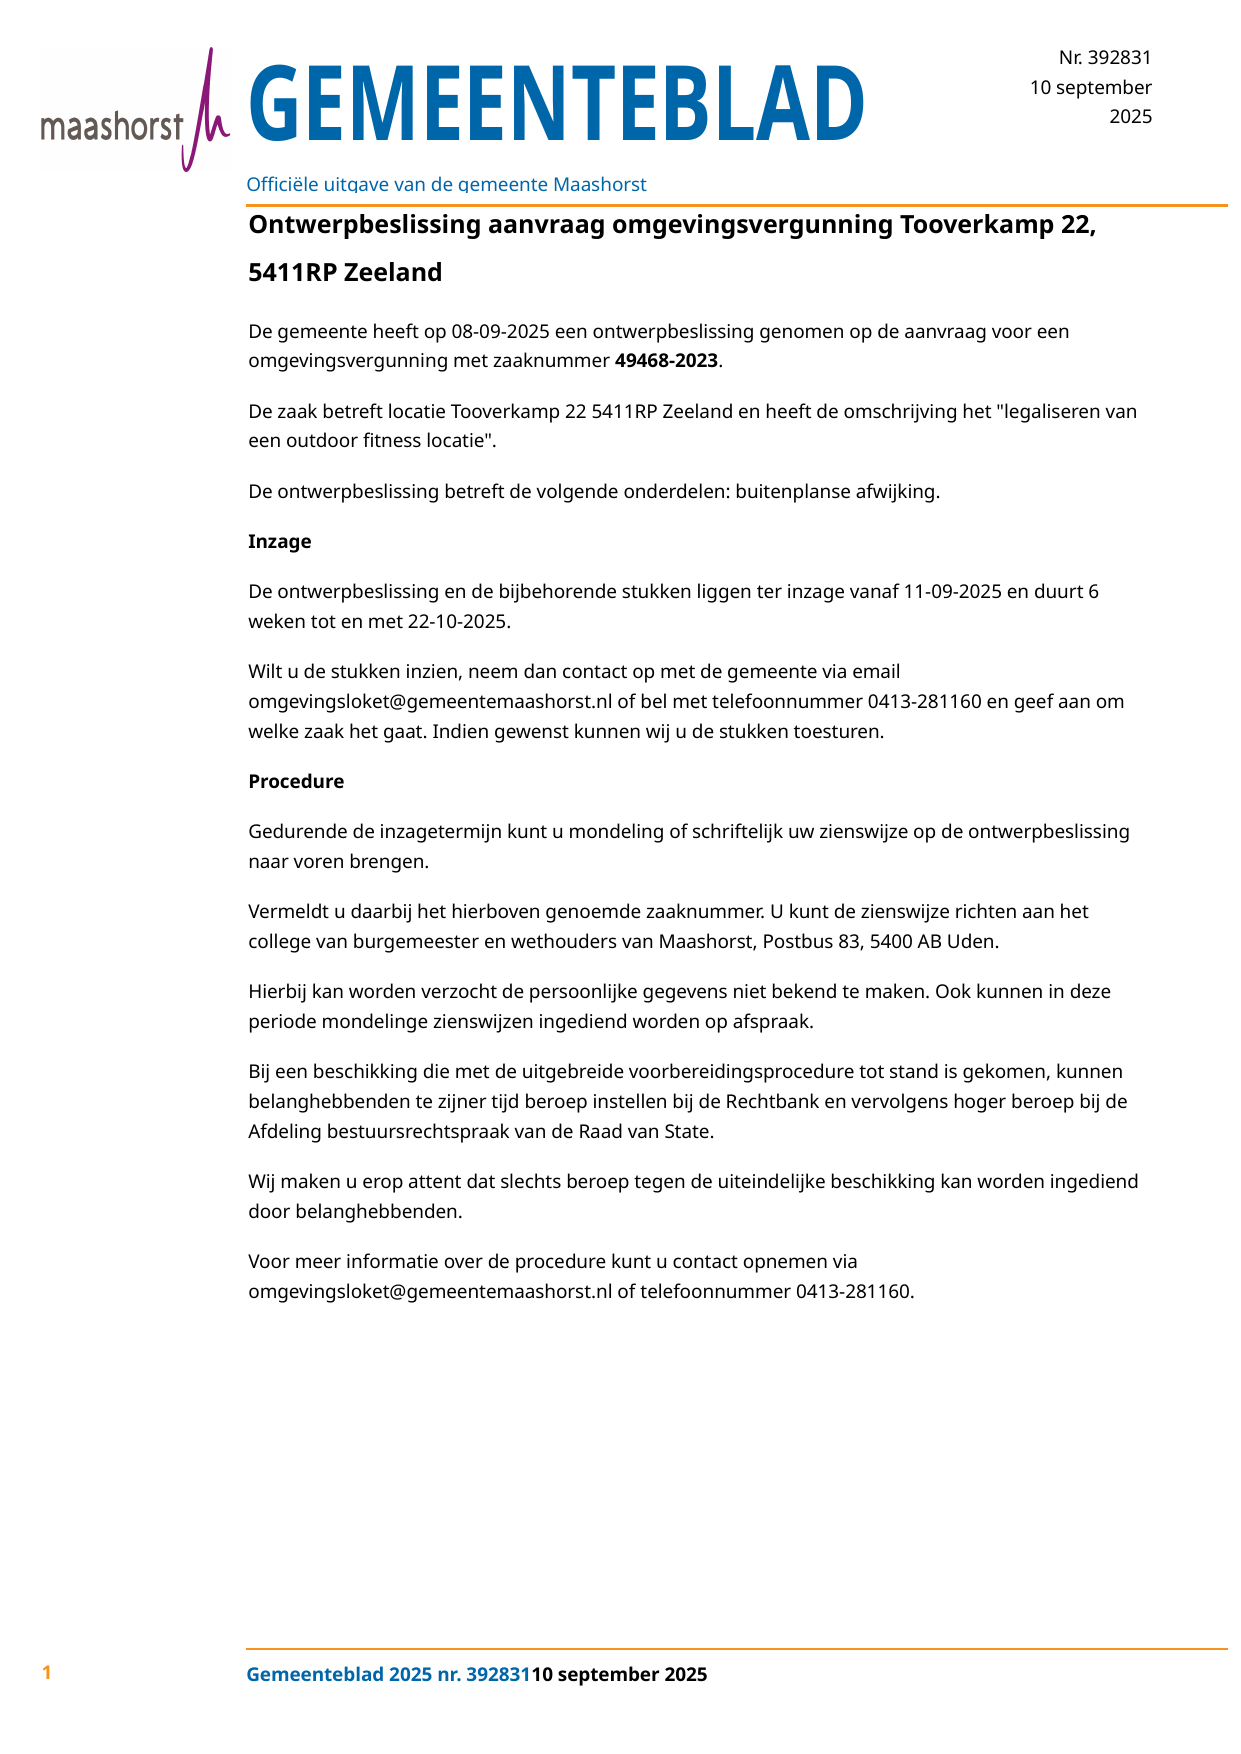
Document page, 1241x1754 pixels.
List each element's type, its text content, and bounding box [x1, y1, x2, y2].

text Gedurende de inzagetermijn kunt u mondeling of schriftelijk uw zienswijze op de ontwerpbeslissing naar voren brengen. [248, 819, 1152, 874]
text Ontwerpbeslissing aanvraag omgevingsvergunning Tooverkamp 22, 5411RP Zeeland [248, 207, 1152, 288]
text De gemeente heeft op 08-09-2025 een ontwerpbeslissing genomen op de aanvraag voor een omgevingsvergunning met zaaknummer 49468-2023. [248, 318, 1152, 373]
text Bij een beschikking die met de uitgebreide voorbereidingsprocedure tot stand is gekomen, kunnen belanghebbenden te zijner tijd beroep instellen bij de Rechtbank en vervolgens hoger beroep bij de Afdeling bestuursrechtspraak van de Raad van State. [248, 1059, 1152, 1144]
text Hierbij kan worden verzocht de persoonlijke gegevens niet bekend te maken. Ook kunnen in deze periode mondelinge zienswijzen ingediend worden op afspraak. [248, 979, 1152, 1034]
text Voor meer informatie over de procedure kunt u contact opnemen via omgevingsloket@gemeentemaashorst.nl of telefoonnummer 0413-281160. [248, 1248, 1152, 1304]
text Wij maken u erop attent dat slechts beroep tegen de uiteindelijke beschikking kan worden ingediend door belanghebbenden. [248, 1168, 1152, 1224]
text Inzage [248, 528, 1152, 554]
text De ontwerpbeslissing betreft de volgende onderdelen: buitenplanse afwijking. [248, 478, 1152, 504]
picture [41, 47, 231, 172]
text De zaak betreft locatie Tooverkamp 22 5411RP Zeeland en heeft de omschrijving het "legaliseren van een outdoor fitness locatie". [248, 398, 1152, 453]
text De ontwerpbeslissing en de bijbehorende stukken liggen ter inzage vanaf 11-09-2025 en duurt 6 weken tot en met 22-10-2025. [248, 579, 1152, 634]
text Wilt u de stukken inzien, neem dan contact op met de gemeente via email omgevingsloket@gemeentemaashorst.nl of bel met telefoonnummer 0413-281160 en geef aan om welke zaak het gaat. Indien gewenst kunnen wij u de stukken toesturen. [248, 659, 1152, 744]
text Vermeldt u daarbij het hierboven genoemde zaaknummer. U kunt de zienswijze richten aan het college van burgemeester en wethouders van Maashorst, Postbus 83, 5400 AB Uden. [248, 899, 1152, 954]
text Procedure [248, 768, 1152, 794]
